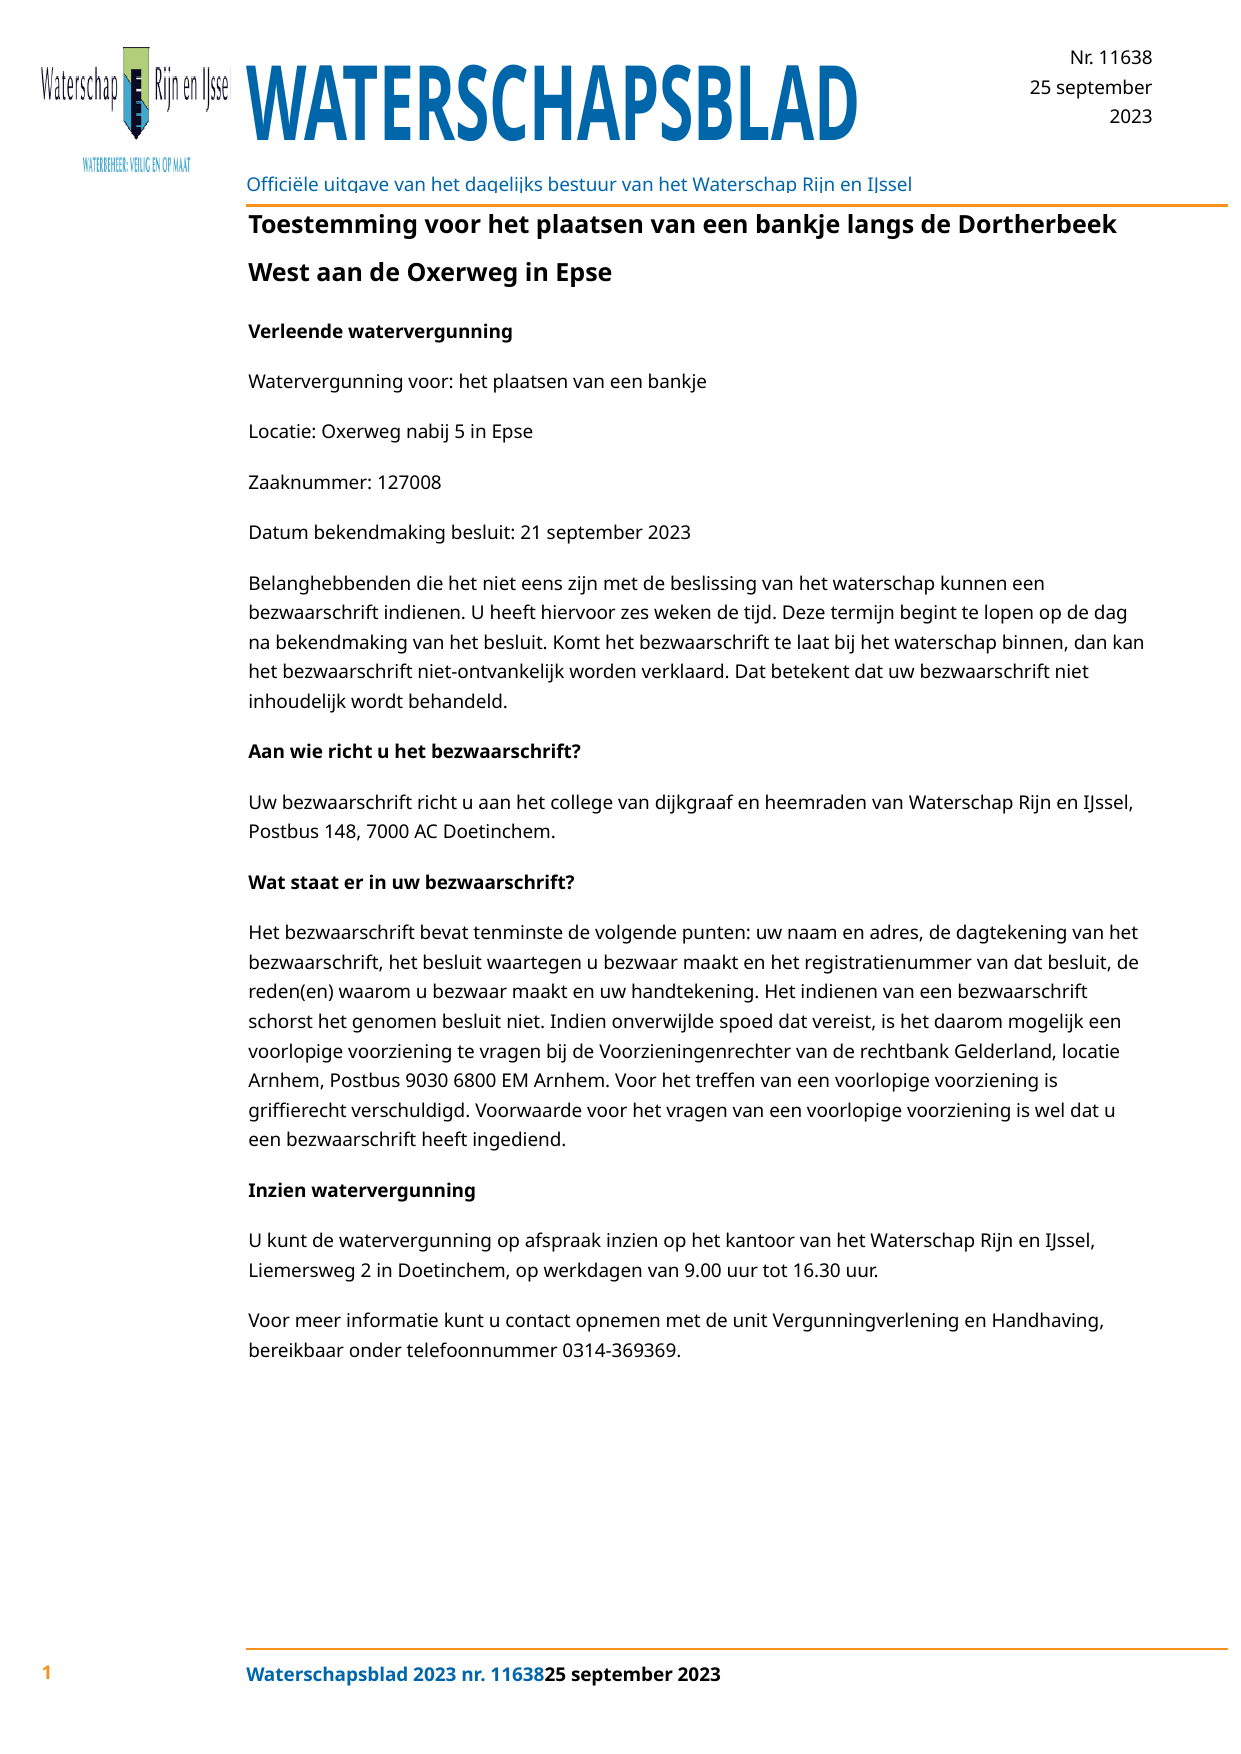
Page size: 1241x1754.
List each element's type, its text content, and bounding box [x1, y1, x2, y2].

text Voor meer informatie kunt u contact opnemen met de unit Vergunningverlening en Handhaving, bereikbaar onder telefoonnummer 0314-369369. [248, 1307, 1152, 1363]
text Uw bezwaarschrift richt u aan het college van dijkgraaf en heemraden van Waterschap Rijn en IJssel, Postbus 148, 7000 AC Doetinchem. [248, 789, 1152, 844]
text Toestemming voor het plaatsen van een bankje langs de Dortherbeek West aan de Oxerweg in Epse [248, 207, 1152, 288]
text Datum bekendmaking besluit: 21 september 2023 [248, 519, 1152, 545]
text Belanghebbenden die het niet eens zijn met de beslissing van het waterschap kunnen een bezwaarschrift indienen. U heeft hiervoor zes weken de tijd. Deze termijn begint te lopen op de dag na bekendmaking van het besluit. Komt het bezwaarschrift te laat bij het waterschap binnen, dan kan het bezwaarschrift niet-ontvankelijk worden verklaard. Dat betekent dat uw bezwaarschrift niet inhoudelijk wordt behandeld. [248, 570, 1152, 714]
text U kunt de watervergunning op afspraak inzien op het kantoor van het Waterschap Rijn en IJssel, Liemersweg 2 in Doetinchem, op werkdagen van 9.00 uur tot 16.30 uur. [248, 1227, 1152, 1283]
text Verleende watervergunning [248, 318, 1152, 344]
text Inzien watervergunning [248, 1177, 1152, 1203]
text Locatie: Oxerweg nabij 5 in Epse [248, 419, 1152, 444]
picture [41, 47, 231, 172]
text Het bezwaarschrift bevat tenminste de volgende punten: uw naam en adres, de dagtekening van het bezwaarschrift, het besluit waartegen u bezwaar maakt en het registratienummer van dat besluit, de reden(en) waarom u bezwaar maakt en uw handtekening. Het indienen van een bezwaarschrift schorst het genomen besluit niet. Indien onverwijlde spoed dat vereist, is het daarom mogelijk een voorlopige voorziening te vragen bij de Voorzieningenrechter van de rechtbank Gelderland, locatie Arnhem, Postbus 9030 6800 EM Arnhem. Voor het treffen van een voorlopige voorziening is griffierecht verschuldigd. Voorwaarde voor het vragen van een voorlopige voorziening is wel dat u een bezwaarschrift heeft ingediend. [248, 919, 1152, 1152]
text Aan wie richt u het bezwaarschrift? [248, 739, 1152, 764]
text Watervergunning voor: het plaatsen van een bankje [248, 368, 1152, 394]
text Wat staat er in uw bezwaarschrift? [248, 869, 1152, 895]
text Zaaknummer: 127008 [248, 469, 1152, 495]
